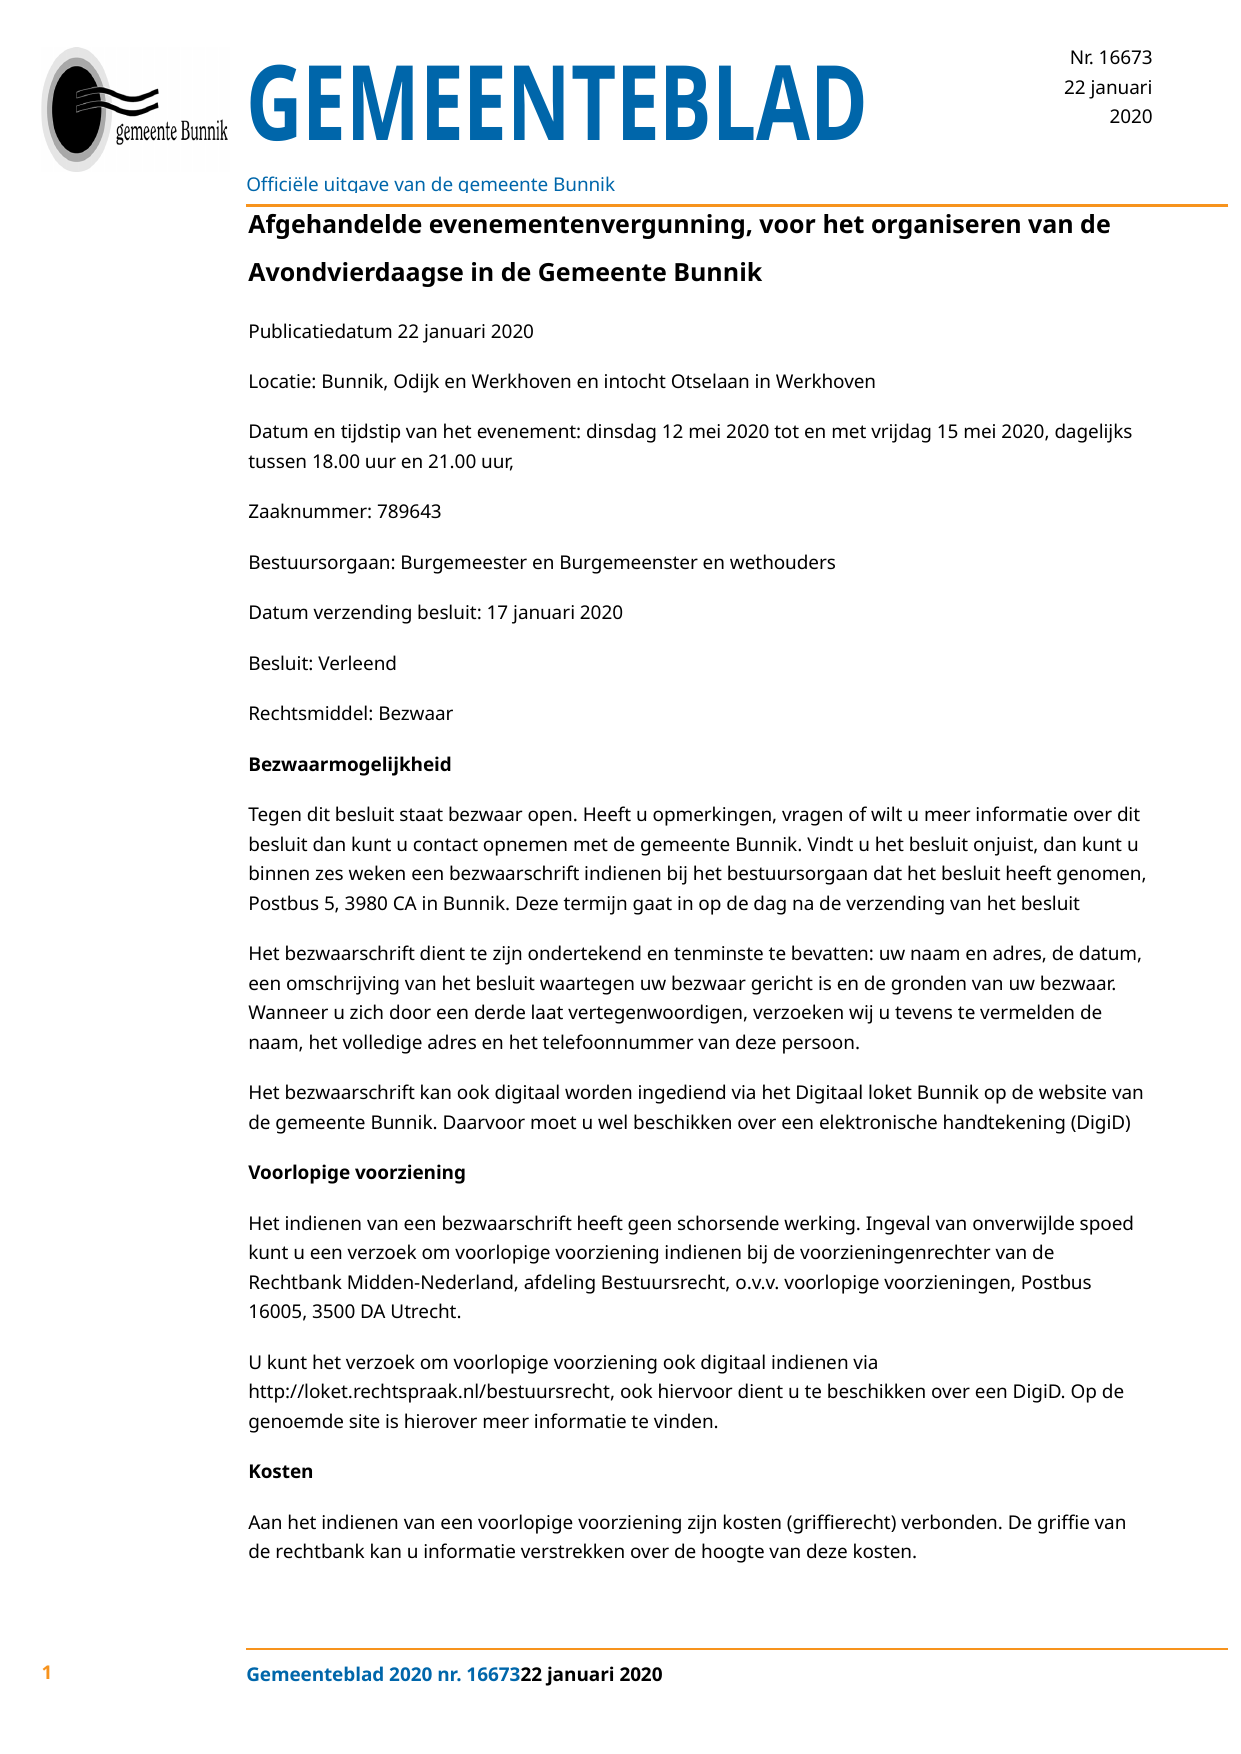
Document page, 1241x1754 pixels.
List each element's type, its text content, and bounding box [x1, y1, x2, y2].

text Datum en tijdstip van het evenement: dinsdag 12 mei 2020 tot en met vrijdag 15 mei 2020, dagelijks tussen 18.00 uur en 21.00 uur, [248, 419, 1152, 474]
text Datum verzending besluit: 17 januari 2020 [248, 599, 1152, 625]
text Locatie: Bunnik, Odijk en Werkhoven en intocht Otselaan in Werkhoven [248, 368, 1152, 394]
text Rechtsmiddel: Bezwaar [248, 700, 1152, 726]
text Zaaknummer: 789643 [248, 499, 1152, 524]
picture [41, 47, 231, 172]
text Besluit: Verleend [248, 650, 1152, 676]
text Afgehandelde evenementenvergunning, voor het organiseren van de Avondvierdaagse in de Gemeente Bunnik [248, 207, 1152, 288]
text Publicatiedatum 22 januari 2020 [248, 318, 1152, 344]
text Voorlopige voorziening [248, 1159, 1152, 1185]
text Het indienen van een bezwaarschrift heeft geen schorsende werking. Ingeval van onverwijlde spoed kunt u een verzoek om voorlopige voorziening indienen bij de voorzieningenrechter van de Rechtbank Midden-Nederland, afdeling Bestuursrecht, o.v.v. voorlopige voorzieningen, Postbus 16005, 3500 DA Utrecht. [248, 1210, 1152, 1324]
text Het bezwaarschrift dient te zijn ondertekend en tenminste te bevatten: uw naam en adres, de datum, een omschrijving van het besluit waartegen uw bezwaar gericht is en de gronden van uw bezwaar. Wanneer u zich door een derde laat vertegenwoordigen, verzoeken wij u tevens te vermelden de naam, het volledige adres en het telefoonnummer van deze persoon. [248, 940, 1152, 1055]
text Aan het indienen van een voorlopige voorziening zijn kosten (griffierecht) verbonden. De griffie van de rechtbank kan u informatie verstrekken over de hoogte van deze kosten. [248, 1509, 1152, 1564]
text Tegen dit besluit staat bezwaar open. Heeft u opmerkingen, vragen of wilt u meer informatie over dit besluit dan kunt u contact opnemen met de gemeente Bunnik. Vindt u het besluit onjuist, dan kunt u binnen zes weken een bezwaarschrift indienen bij het bestuursorgaan dat het besluit heeft genomen, Postbus 5, 3980 CA in Bunnik. Deze termijn gaat in op de dag na de verzending van het besluit [248, 801, 1152, 916]
text U kunt het verzoek om voorlopige voorziening ook digitaal indienen via http://loket.rechtspraak.nl/bestuursrecht, ook hiervoor dient u te beschikken over een DigiD. Op de genoemde site is hierover meer informatie te vinden. [248, 1349, 1152, 1434]
text Kosten [248, 1459, 1152, 1484]
text Bezwaarmogelijkheid [248, 751, 1152, 777]
text Bestuursorgaan: Burgemeester en Burgemeenster en wethouders [248, 549, 1152, 575]
text Het bezwaarschrift kan ook digitaal worden ingediend via het Digitaal loket Bunnik op de website van de gemeente Bunnik. Daarvoor moet u wel beschikken over een elektronische handtekening (DigiD) [248, 1079, 1152, 1135]
